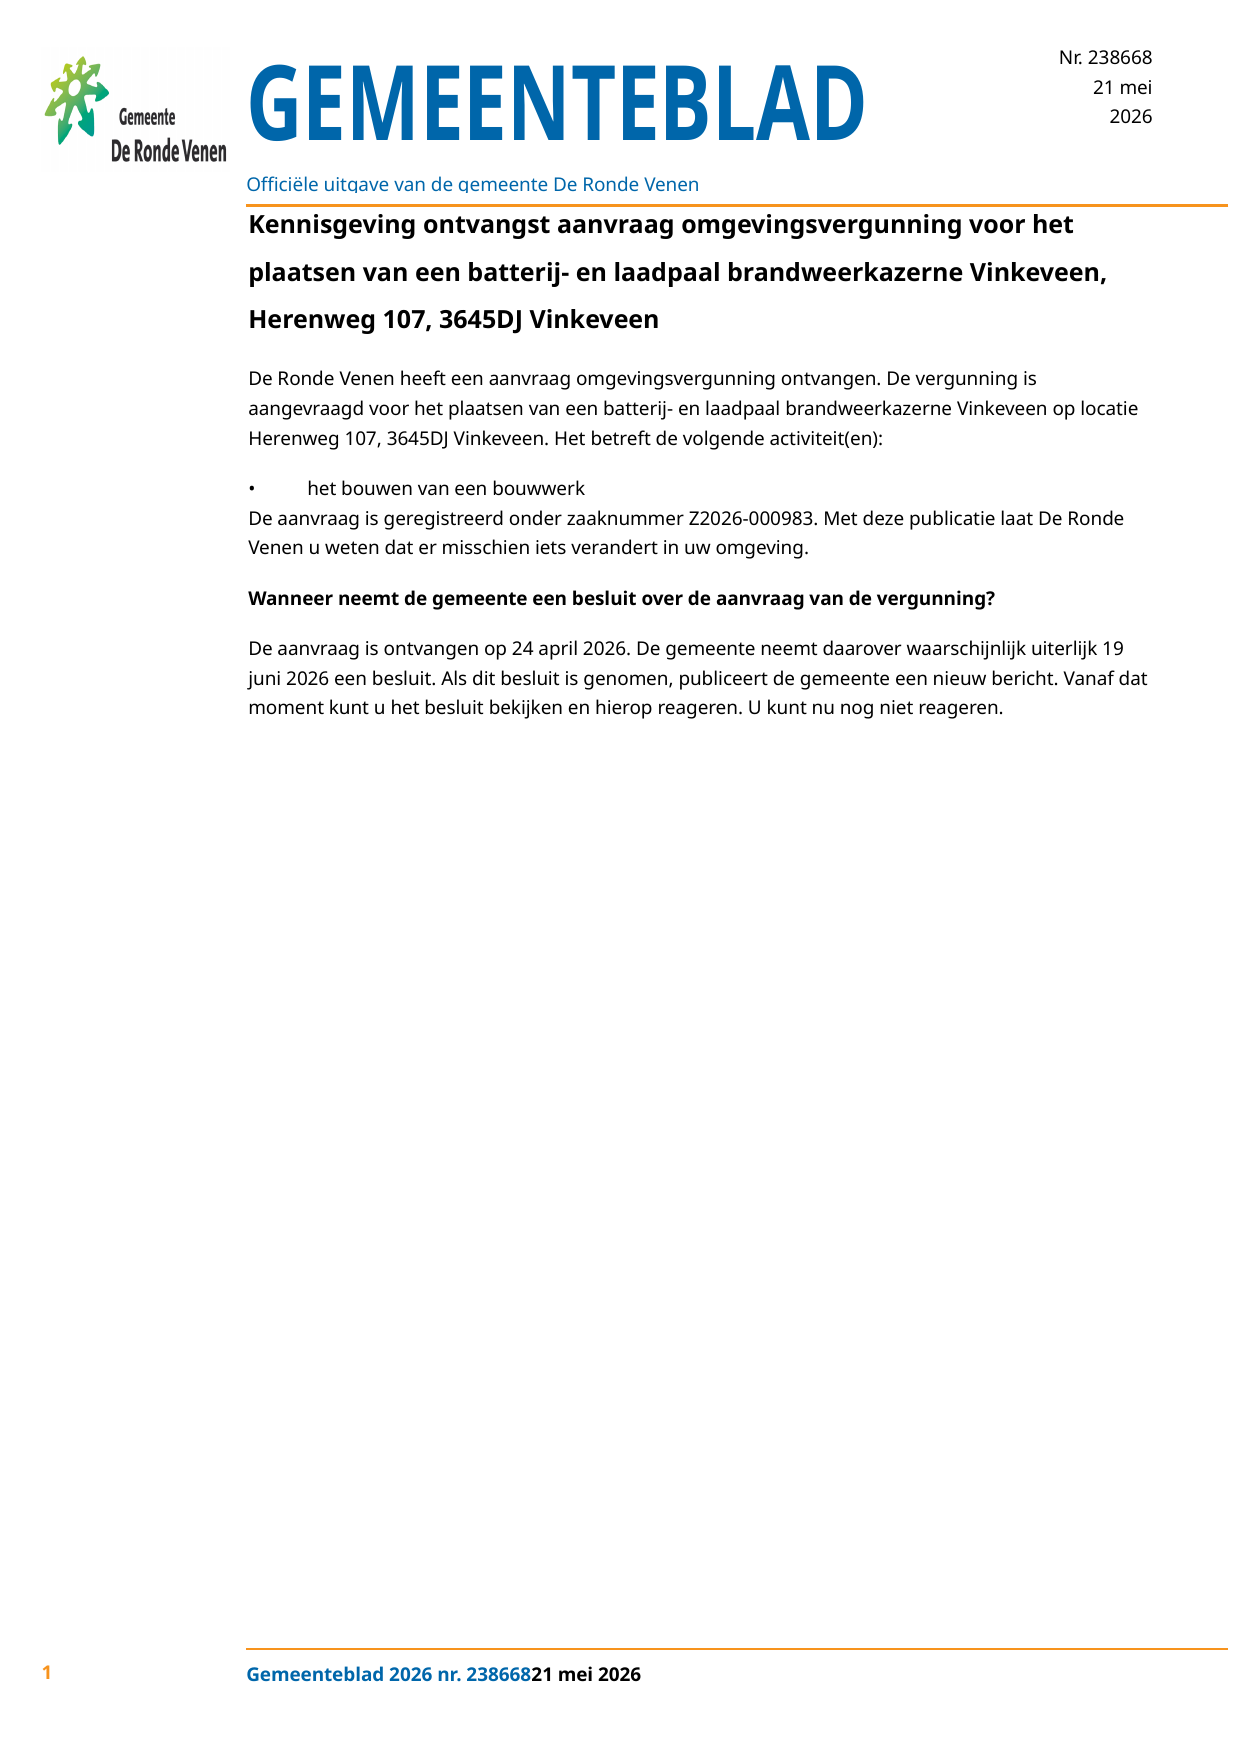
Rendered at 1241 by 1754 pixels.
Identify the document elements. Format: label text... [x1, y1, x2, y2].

text De Ronde Venen heeft een aanvraag omgevingsvergunning ontvangen. De vergunning is aangevraagd voor het plaatsen van een batterij- en laadpaal brandweerkazerne Vinkeveen op locatie Herenweg 107, 3645DJ Vinkeveen. Het betreft de volgende activiteit(en): [248, 366, 1152, 450]
text De aanvraag is geregistreerd onder zaaknummer Z2026-000983. Met deze publicatie laat De Ronde Venen u weten dat er misschien iets verandert in uw omgeving. [248, 505, 1152, 560]
picture [41, 47, 231, 172]
text De aanvraag is ontvangen op 24 april 2026. De gemeente neemt daarover waarschijnlijk uiterlijk 19 juni 2026 een besluit. Als dit besluit is genomen, publiceert de gemeente een nieuw bericht. Vanaf dat moment kunt u het besluit bekijken en hierop reageren. U kunt nu nog niet reageren. [248, 635, 1152, 720]
text Wanneer neemt de gemeente een besluit over de aanvraag van de vergunning? [248, 585, 1152, 610]
list het bouwen van een bouwwerk [248, 475, 1152, 501]
text Kennisgeving ontvangst aanvraag omgevingsvergunning voor het plaatsen van een batterij- en laadpaal brandweerkazerne Vinkeveen, Herenweg 107, 3645DJ Vinkeveen [248, 207, 1152, 336]
